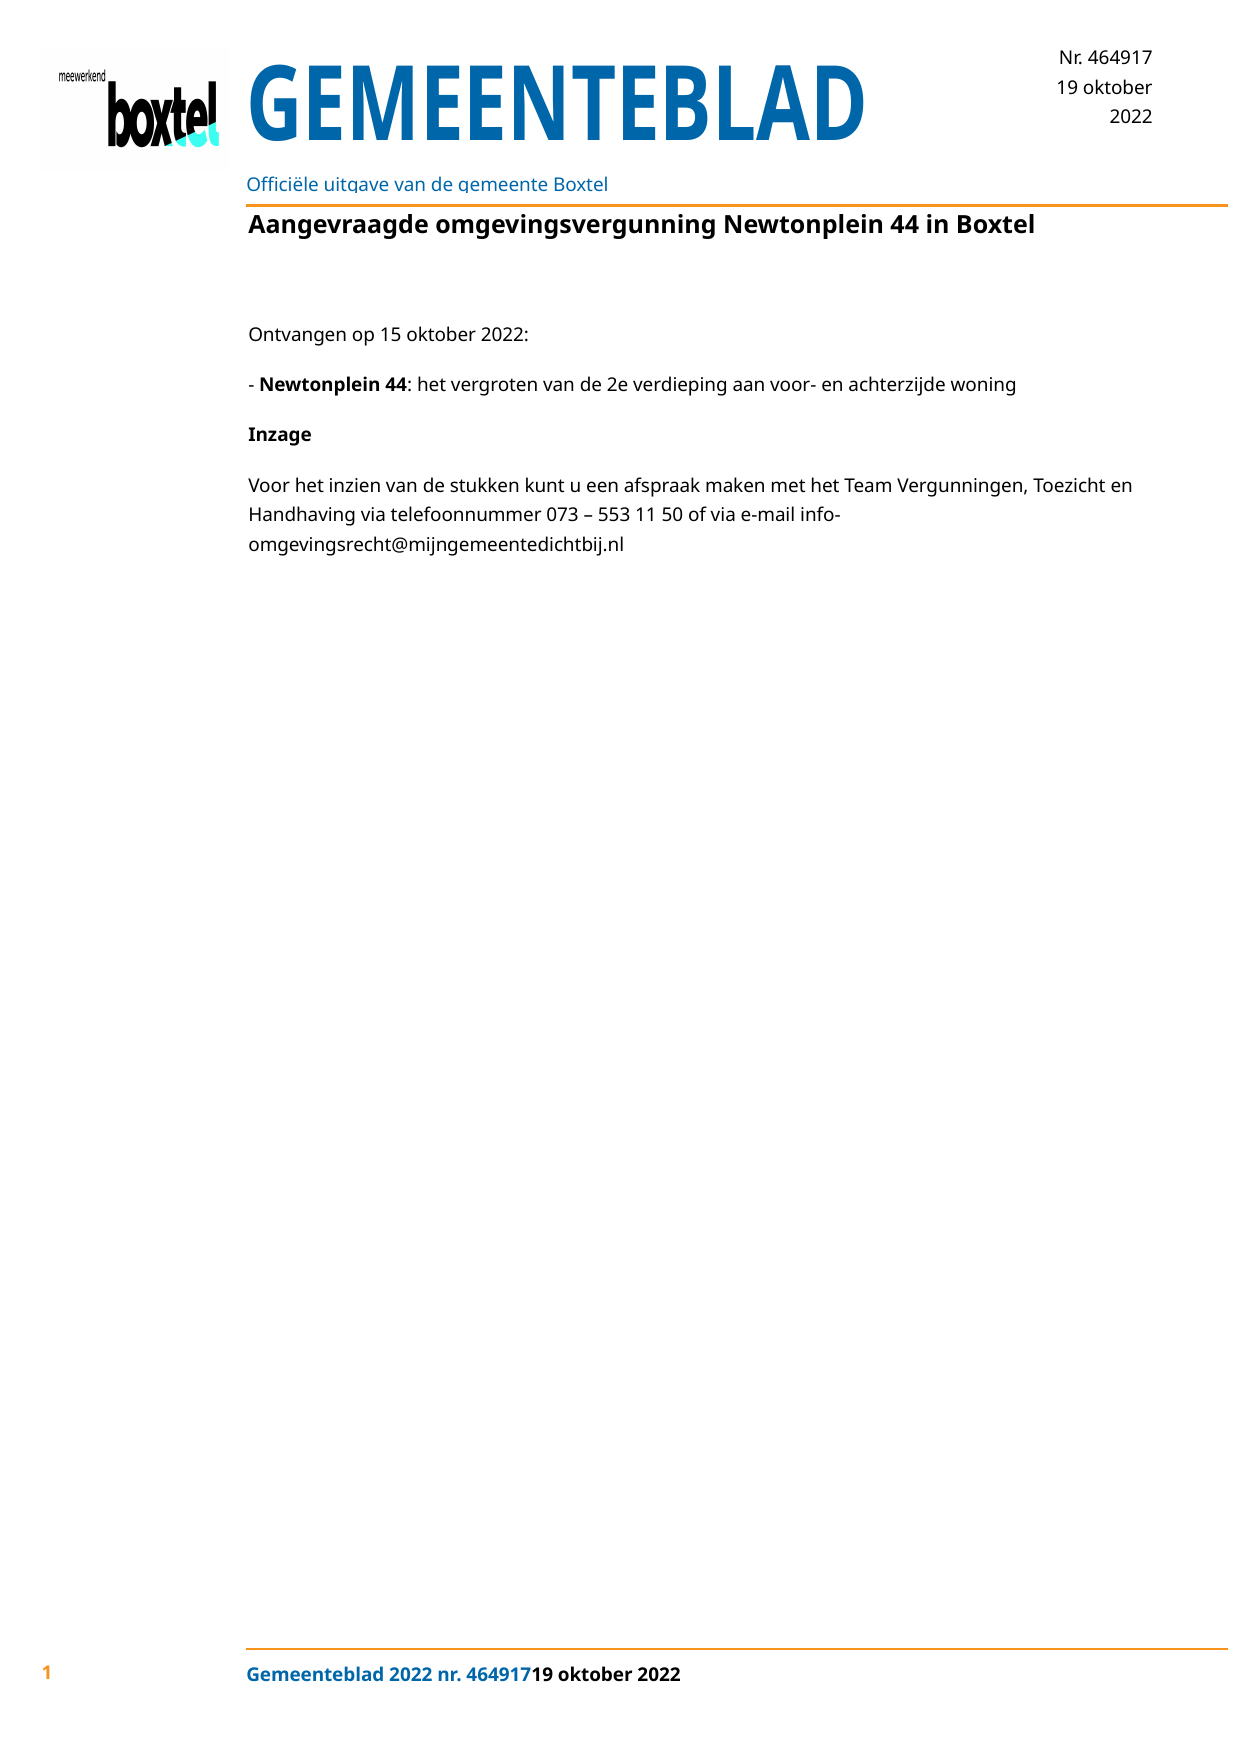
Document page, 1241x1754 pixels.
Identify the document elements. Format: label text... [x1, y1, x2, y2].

text Voor het inzien van de stukken kunt u een afspraak maken met het Team Vergunningen, Toezicht en Handhaving via telefoonnummer 073 – 553 11 50 of via e-mail info-omgevingsrecht@mijngemeentedichtbij.nl [248, 472, 1152, 557]
text Ontvangen op 15 oktober 2022: [248, 321, 1152, 346]
text Inzage [248, 422, 1152, 447]
text - Newtonplein 44: het vergroten van de 2e verdieping aan voor- en achterzijde woning [248, 371, 1152, 397]
picture [41, 47, 231, 172]
text Aangevraagde omgevingsvergunning Newtonplein 44 in Boxtel [248, 207, 1152, 241]
